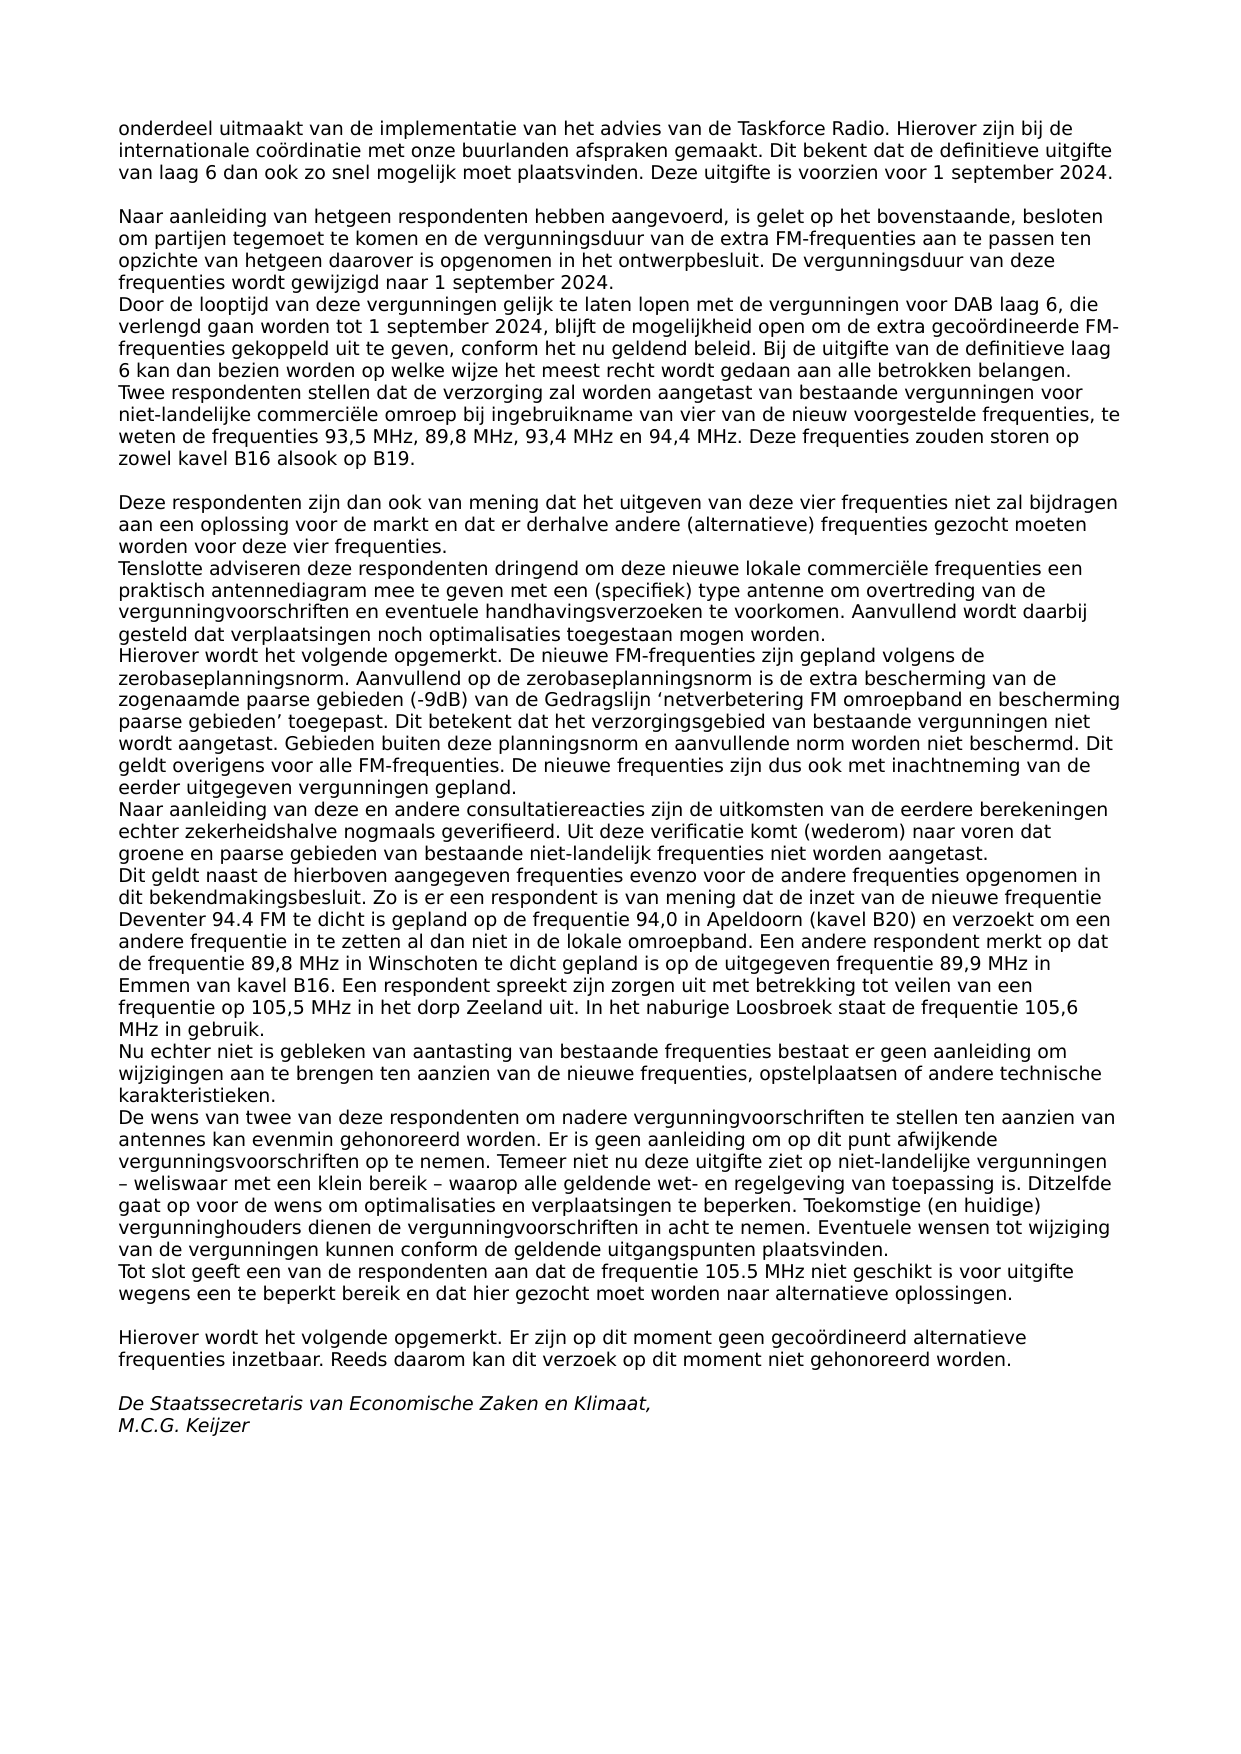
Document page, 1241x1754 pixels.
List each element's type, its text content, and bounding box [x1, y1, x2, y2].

text De wens van twee van deze respondenten om nadere vergunningvoorschriften te stellen ten aanzien van antennes kan evenmin gehonoreerd worden. Er is geen aanleiding om op dit punt afwijkende vergunningsvoorschriften op te nemen. Temeer niet nu deze uitgifte ziet op niet-landelijke vergunningen – weliswaar met een klein bereik – waarop alle geldende wet- en regelgeving van toepassing is. Ditzelfde gaat op voor de wens om optimalisaties en verplaatsingen te beperken. Toekomstige (en huidige) vergunninghouders dienen de vergunningvoorschriften in acht te nemen. Eventuele wensen tot wijziging van de vergunningen kunnen conform de geldende uitgangspunten plaatsvinden. [118, 1107, 1122, 1261]
text Dit geldt naast de hierboven aangegeven frequenties evenzo voor de andere frequenties opgenomen in dit bekendmakingsbesluit. Zo is er een respondent is van mening dat de inzet van de nieuwe frequentie Deventer 94.4 FM te dicht is gepland op de frequentie 94,0 in Apeldoorn (kavel B20) en verzoekt om een andere frequentie in te zetten al dan niet in de lokale omroepband. Een andere respondent merkt op dat de frequentie 89,8 MHz in Winschoten te dicht gepland is op de uitgegeven frequentie 89,9 MHz in Emmen van kavel B16. Een respondent spreekt zijn zorgen uit met betrekking tot veilen van een frequentie op 105,5 MHz in het dorp Zeeland uit. In het naburige Loosbroek staat de frequentie 105,6 MHz in gebruik. [118, 865, 1122, 1041]
text Tot slot geeft een van de respondenten aan dat de frequentie 105.5 MHz niet geschikt is voor uitgifte wegens een te beperkt bereik en dat hier gezocht moet worden naar alternatieve oplossingen. [118, 1261, 1122, 1305]
text De Staatssecretaris van Economische Zaken en Klimaat, M.C.G. Keijzer [118, 1392, 1122, 1436]
text Deze respondenten zijn dan ook van mening dat het uitgeven van deze vier frequenties niet zal bijdragen aan een oplossing voor de markt en dat er derhalve andere (alternatieve) frequenties gezocht moeten worden voor deze vier frequenties. [118, 492, 1122, 557]
text Hierover wordt het volgende opgemerkt. Er zijn op dit moment geen gecoördineerd alternatieve frequenties inzetbaar. Reeds daarom kan dit verzoek op dit moment niet gehonoreerd worden. [118, 1327, 1122, 1371]
text Hierover wordt het volgende opgemerkt. De nieuwe FM-frequenties zijn gepland volgens de zerobaseplanningsnorm. Aanvullend op de zerobaseplanningsnorm is de extra bescherming van de zogenaamde paarse gebieden (-9dB) van de Gedragslijn ‘netverbetering FM omroepband en bescherming paarse gebieden’ toegepast. Dit betekent dat het verzorgingsgebied van bestaande vergunningen niet wordt aangetast. Gebieden buiten deze planningsnorm en aanvullende norm worden niet beschermd. Dit geldt overigens voor alle FM-frequenties. De nieuwe frequenties zijn dus ook met inachtneming van de eerder uitgegeven vergunningen gepland. [118, 645, 1122, 799]
text Tenslotte adviseren deze respondenten dringend om deze nieuwe lokale commerciële frequenties een praktisch antennediagram mee te geven met een (specifiek) type antenne om overtreding van de vergunningvoorschriften en eventuele handhavingsverzoeken te voorkomen. Aanvullend wordt daarbij gesteld dat verplaatsingen noch optimalisaties toegestaan mogen worden. [118, 557, 1122, 645]
text Twee respondenten stellen dat de verzorging zal worden aangetast van bestaande vergunningen voor niet-landelijke commerciële omroep bij ingebruikname van vier van de nieuw voorgestelde frequenties, te weten de frequenties 93,5 MHz, 89,8 MHz, 93,4 MHz en 94,4 MHz. Deze frequenties zouden storen op zowel kavel B16 alsook op B19. [118, 382, 1122, 470]
text Naar aanleiding van deze en andere consultatiereacties zijn de uitkomsten van de eerdere berekeningen echter zekerheidshalve nogmaals geverifieerd. Uit deze verificatie komt (wederom) naar voren dat groene en paarse gebieden van bestaande niet-landelijk frequenties niet worden aangetast. [118, 799, 1122, 865]
text onderdeel uitmaakt van de implementatie van het advies van de Taskforce Radio. Hierover zijn bij de internationale coördinatie met onze buurlanden afspraken gemaakt. Dit bekent dat de definitieve uitgifte van laag 6 dan ook zo snel mogelijk moet plaatsvinden. Deze uitgifte is voorzien voor 1 september 2024. [118, 118, 1122, 184]
text Naar aanleiding van hetgeen respondenten hebben aangevoerd, is gelet op het bovenstaande, besloten om partijen tegemoet te komen en de vergunningsduur van de extra FM-frequenties aan te passen ten opzichte van hetgeen daarover is opgenomen in het ontwerpbesluit. De vergunningsduur van deze frequenties wordt gewijzigd naar 1 september 2024. [118, 206, 1122, 294]
text Door de looptijd van deze vergunningen gelijk te laten lopen met de vergunningen voor DAB laag 6, die verlengd gaan worden tot 1 september 2024, blijft de mogelijkheid open om de extra gecoördineerde FM-frequenties gekoppeld uit te geven, conform het nu geldend beleid. Bij de uitgifte van de definitieve laag 6 kan dan bezien worden op welke wijze het meest recht wordt gedaan aan alle betrokken belangen. [118, 294, 1122, 382]
text Nu echter niet is gebleken van aantasting van bestaande frequenties bestaat er geen aanleiding om wijzigingen aan te brengen ten aanzien van de nieuwe frequenties, opstelplaatsen of andere technische karakteristieken. [118, 1041, 1122, 1107]
